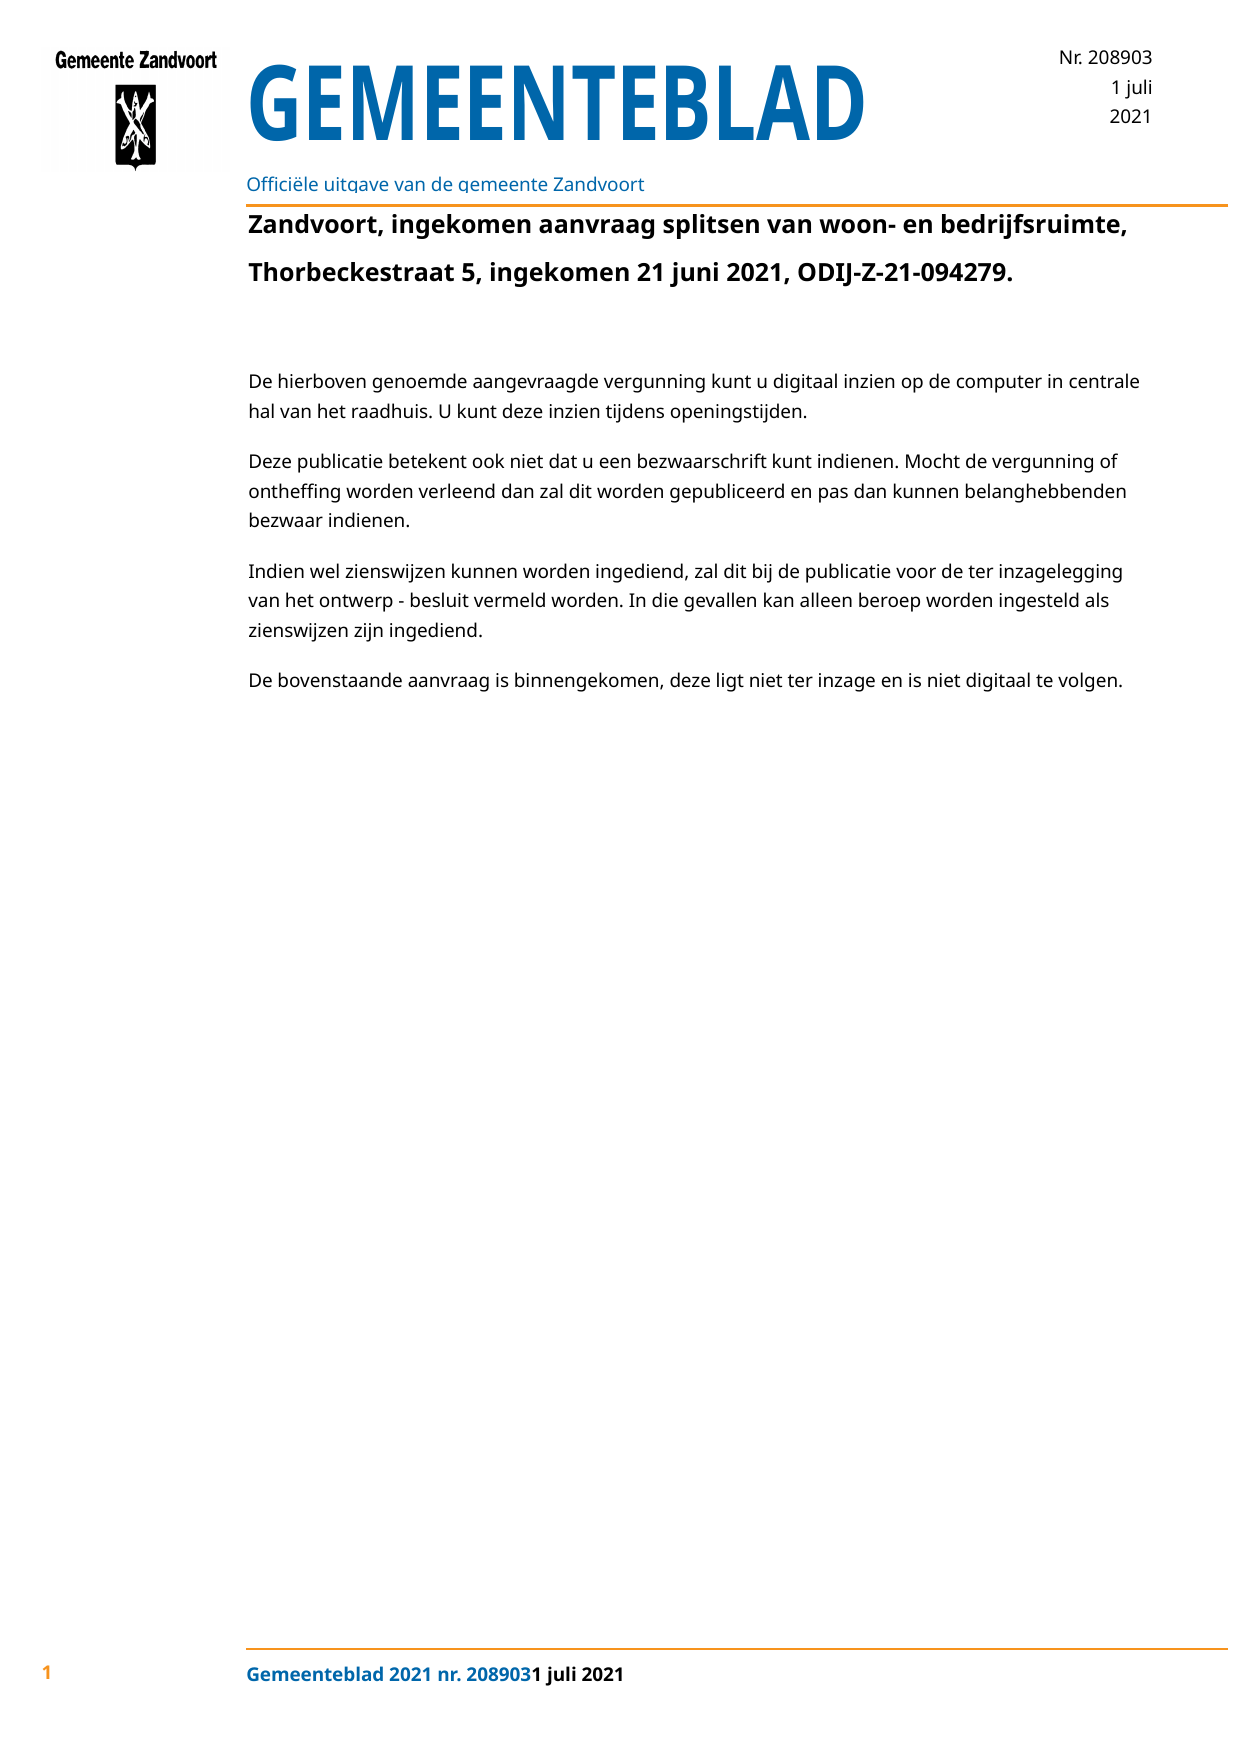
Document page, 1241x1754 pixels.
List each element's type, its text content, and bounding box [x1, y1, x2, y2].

text De bovenstaande aanvraag is binnengekomen, deze ligt niet ter inzage en is niet digitaal te volgen. [248, 667, 1152, 693]
text Indien wel zienswijzen kunnen worden ingediend, zal dit bij de publicatie voor de ter inzagelegging van het ontwerp - besluit vermeld worden. In die gevallen kan alleen beroep worden ingesteld als zienswijzen zijn ingediend. [248, 558, 1152, 643]
text Zandvoort, ingekomen aanvraag splitsen van woon- en bedrijfsruimte, Thorbeckestraat 5, ingekomen 21 juni 2021, ODIJ-Z-21-094279. [248, 207, 1152, 288]
text Deze publicatie betekent ook niet dat u een bezwaarschrift kunt indienen. Mocht de vergunning of ontheffing worden verleend dan zal dit worden gepubliceerd en pas dan kunnen belanghebbenden bezwaar indienen. [248, 448, 1152, 533]
text De hierboven genoemde aangevraagde vergunning kunt u digitaal inzien op de computer in centrale hal van het raadhuis. U kunt deze inzien tijdens openingstijden. [248, 368, 1152, 424]
picture [41, 47, 231, 172]
